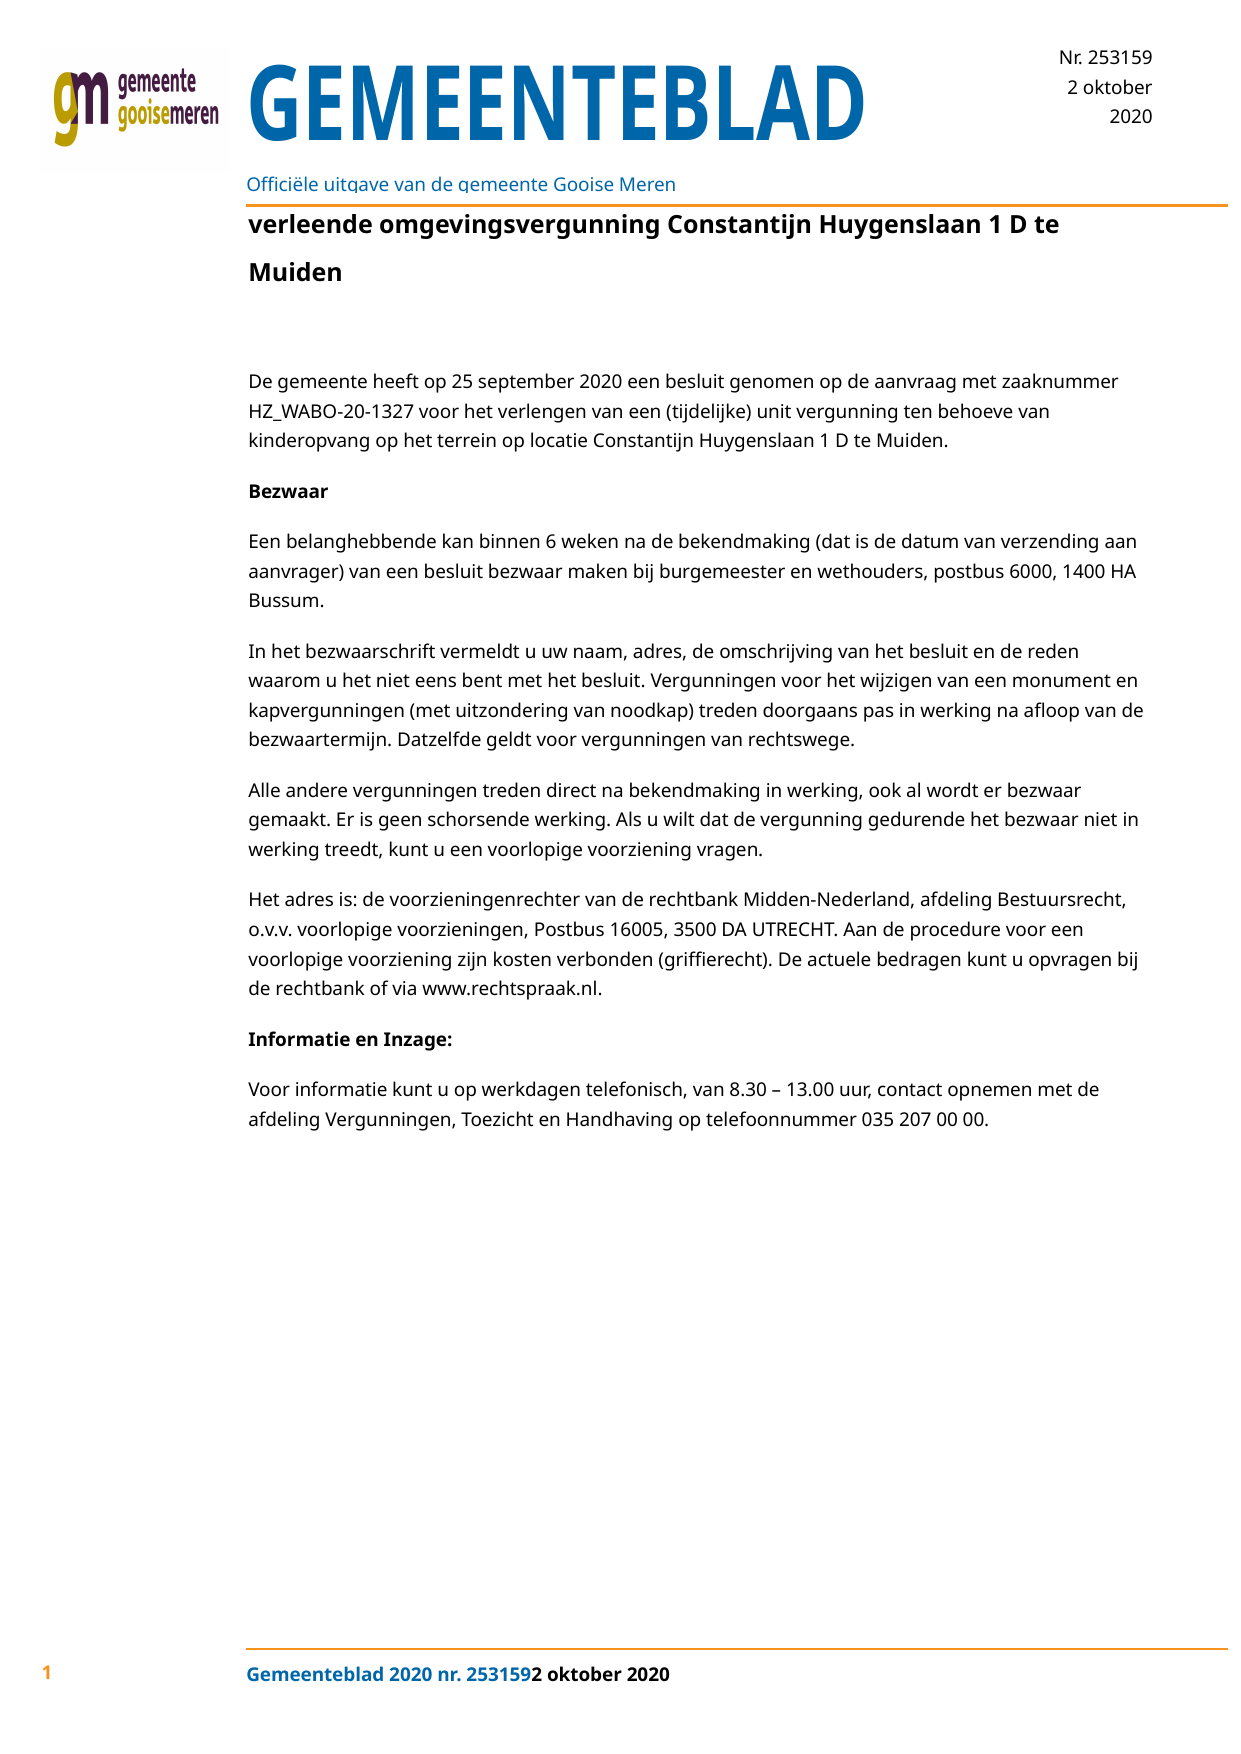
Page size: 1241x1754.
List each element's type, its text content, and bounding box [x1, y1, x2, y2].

text Een belanghebbende kan binnen 6 weken na de bekendmaking (dat is de datum van verzending aan aanvrager) van een besluit bezwaar maken bij burgemeester en wethouders, postbus 6000, 1400 HA Bussum. [248, 528, 1152, 613]
text Alle andere vergunningen treden direct na bekendmaking in werking, ook al wordt er bezwaar gemaakt. Er is geen schorsende werking. Als u wilt dat de vergunning gedurende het bezwaar niet in werking treedt, kunt u een voorlopige voorziening vragen. [248, 777, 1152, 862]
text In het bezwaarschrift vermeldt u uw naam, adres, de omschrijving van het besluit en de reden waarom u het niet eens bent met het besluit. Vergunningen voor het wijzigen van een monument en kapvergunningen (met uitzondering van noodkap) treden doorgaans pas in werking na afloop van de bezwaartermijn. Datzelfde geldt voor vergunningen van rechtswege. [248, 638, 1152, 752]
text Het adres is: de voorzieningenrechter van de rechtbank Midden-Nederland, afdeling Bestuursrecht, o.v.v. voorlopige voorzieningen, Postbus 16005, 3500 DA UTRECHT. Aan de procedure voor een voorlopige voorziening zijn kosten verbonden (griffierecht). De actuele bedragen kunt u opvragen bij de rechtbank of via www.rechtspraak.nl. [248, 887, 1152, 1001]
text De gemeente heeft op 25 september 2020 een besluit genomen op de aanvraag met zaaknummer HZ_WABO-20-1327 voor het verlengen van een (tijdelijke) unit vergunning ten behoeve van kinderopvang op het terrein op locatie Constantijn Huygenslaan 1 D te Muiden. [248, 368, 1152, 453]
text Informatie en Inzage: [248, 1026, 1152, 1052]
picture [41, 47, 231, 172]
text Voor informatie kunt u op werkdagen telefonisch, van 8.30 – 13.00 uur, contact opnemen met de afdeling Vergunningen, Toezicht en Handhaving op telefoonnummer 035 207 00 00. [248, 1076, 1152, 1132]
text Bezwaar [248, 478, 1152, 504]
text verleende omgevingsvergunning Constantijn Huygenslaan 1 D te Muiden [248, 207, 1152, 288]
